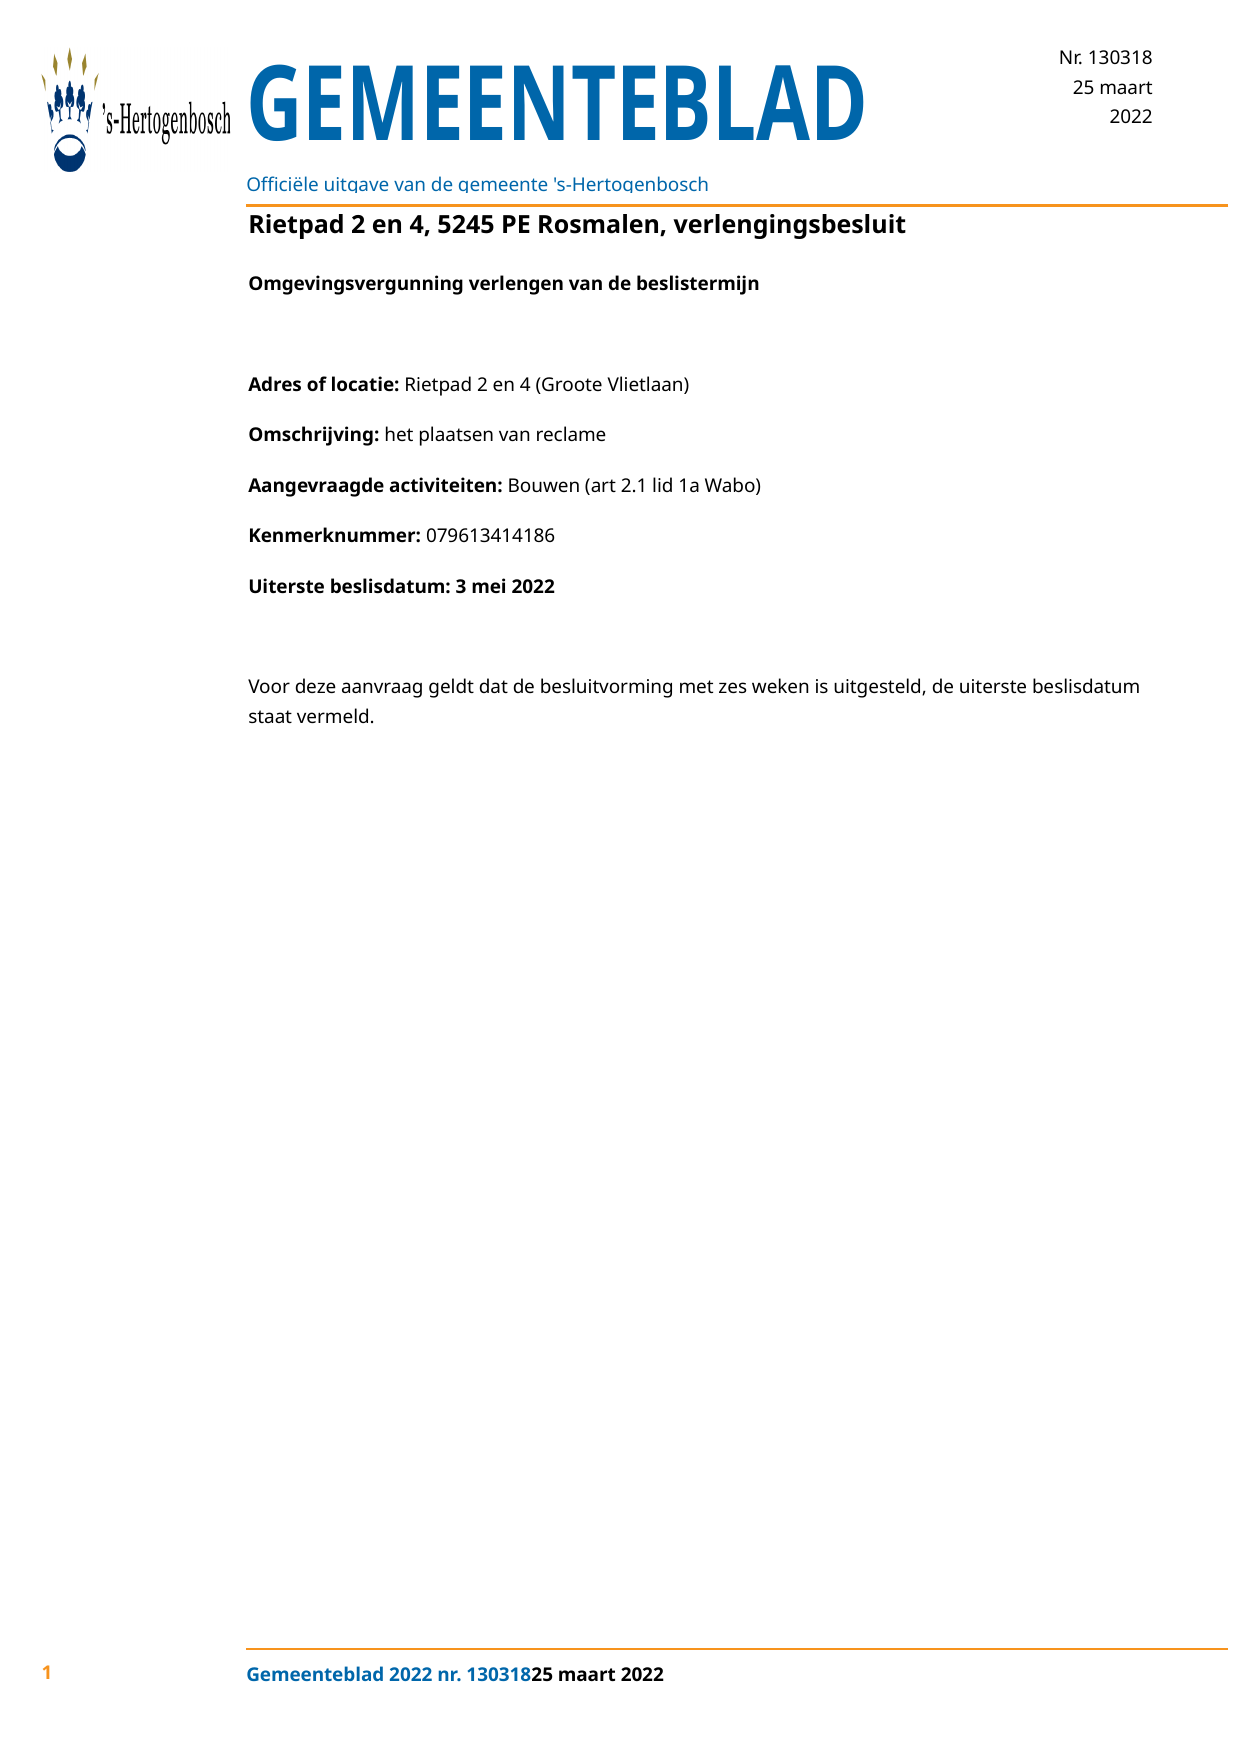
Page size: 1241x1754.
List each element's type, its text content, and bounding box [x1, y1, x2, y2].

text Uiterste beslisdatum: 3 mei 2022 [248, 573, 1152, 598]
text Adres of locatie: Rietpad 2 en 4 (Groote Vlietlaan) [248, 371, 1152, 397]
text Omschrijving: het plaatsen van reclame [248, 422, 1152, 447]
text Kenmerknummer: 079613414186 [248, 522, 1152, 548]
picture [41, 47, 231, 172]
text Voor deze aanvraag geldt dat de besluitvorming met zes weken is uitgesteld, de uiterste beslisdatum staat vermeld. [248, 674, 1152, 729]
text Aangevraagde activiteiten: Bouwen (art 2.1 lid 1a Wabo) [248, 472, 1152, 498]
text Omgevingsvergunning verlengen van de beslistermijn [248, 270, 1152, 296]
text Rietpad 2 en 4, 5245 PE Rosmalen, verlengingsbesluit [248, 207, 1152, 241]
